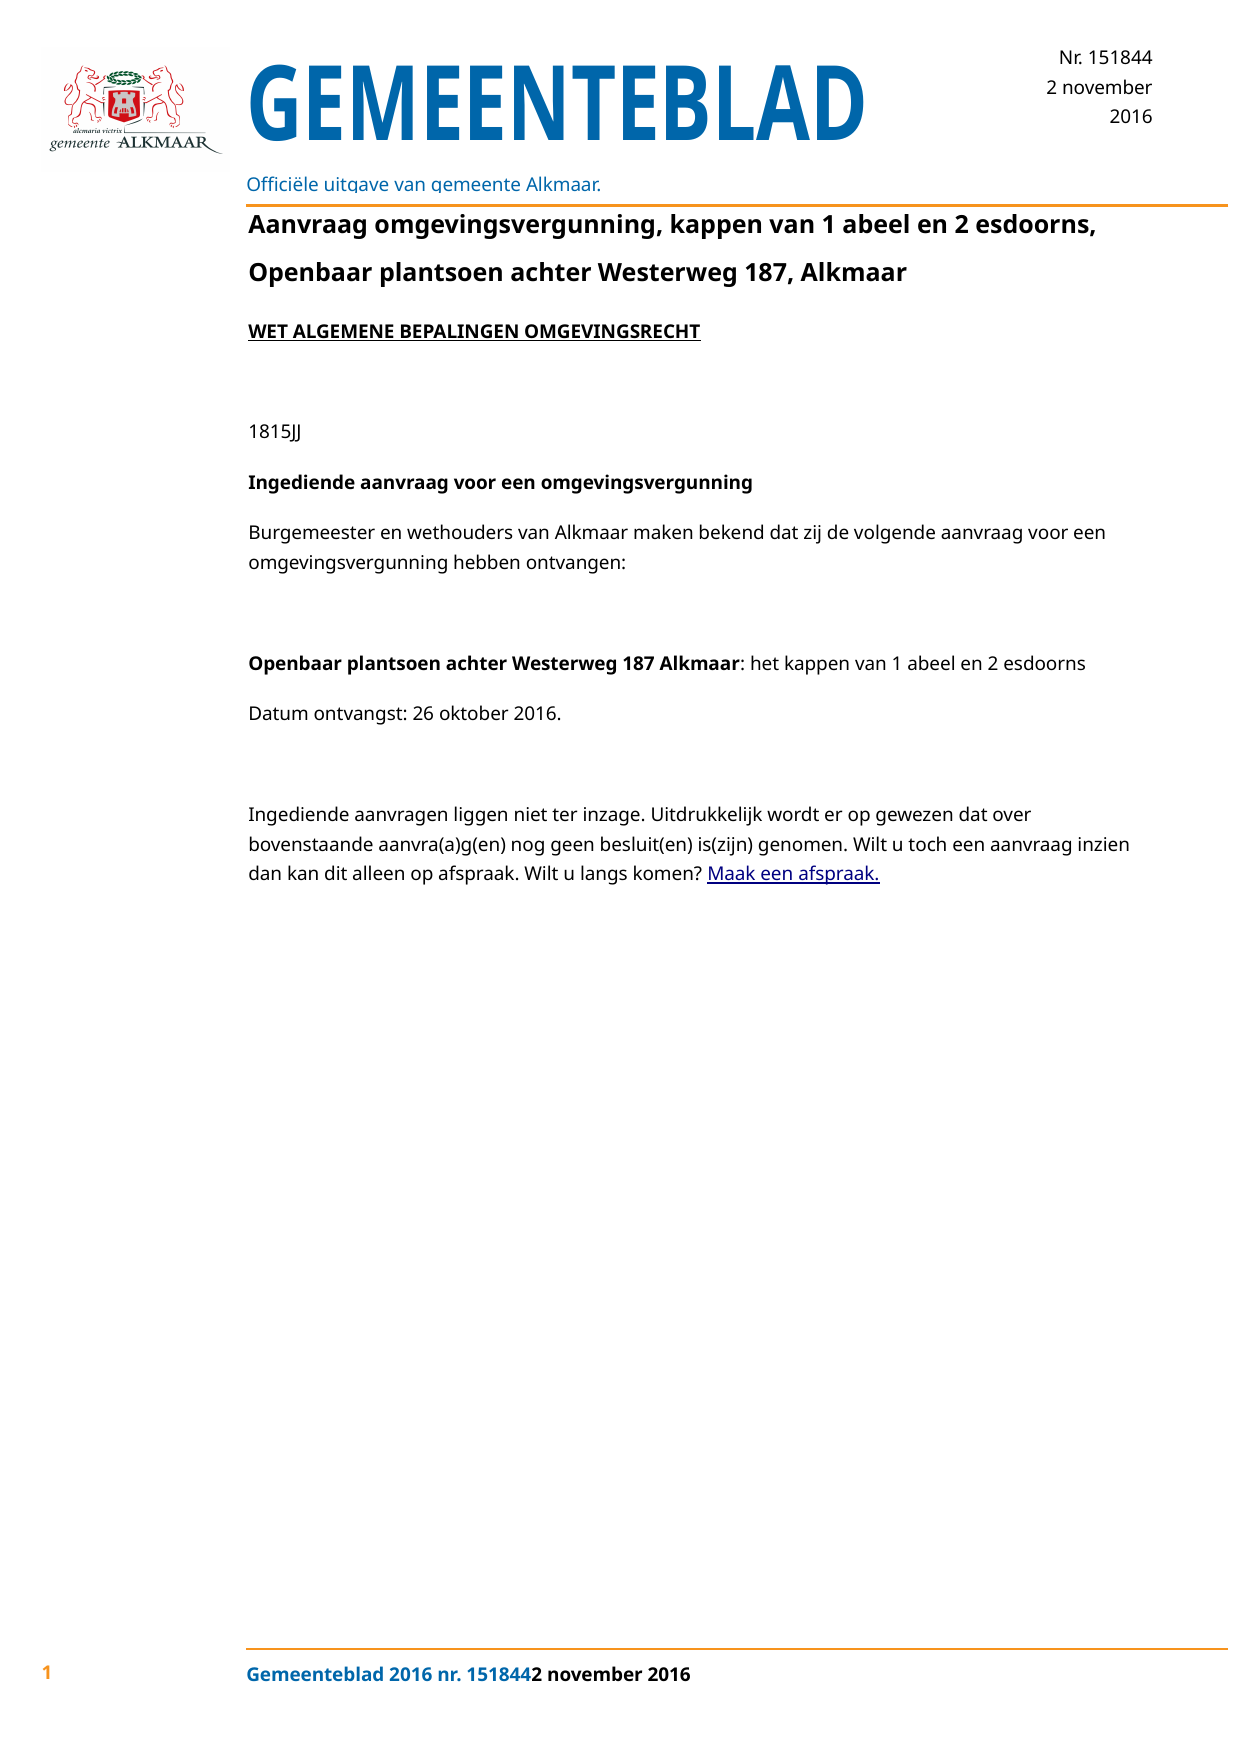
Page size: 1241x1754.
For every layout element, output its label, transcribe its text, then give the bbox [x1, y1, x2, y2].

picture [41, 47, 231, 172]
text Burgemeester en wethouders van Alkmaar maken bekend dat zij de volgende aanvraag voor een omgevingsvergunning hebben ontvangen: [248, 519, 1152, 575]
text Openbaar plantsoen achter Westerweg 187 Alkmaar: het kappen van 1 abeel en 2 esdoorns [248, 650, 1152, 676]
text WET ALGEMENE BEPALINGEN OMGEVINGSRECHT [248, 318, 1152, 344]
text Datum ontvangst: 26 oktober 2016. [248, 700, 1152, 726]
text Ingediende aanvraag voor een omgevingsvergunning [248, 469, 1152, 495]
text Aanvraag omgevingsvergunning, kappen van 1 abeel en 2 esdoorns, Openbaar plantsoen achter Westerweg 187, Alkmaar [248, 207, 1152, 288]
text Ingediende aanvragen liggen niet ter inzage. Uitdrukkelijk wordt er op gewezen dat over bovenstaande aanvra(a)g(en) nog geen besluit(en) is(zijn) genomen. Wilt u toch een aanvraag inzien dan kan dit alleen op afspraak. Wilt u langs komen? Maak een afspraak. [248, 801, 1152, 886]
text 1815JJ [248, 419, 1152, 444]
